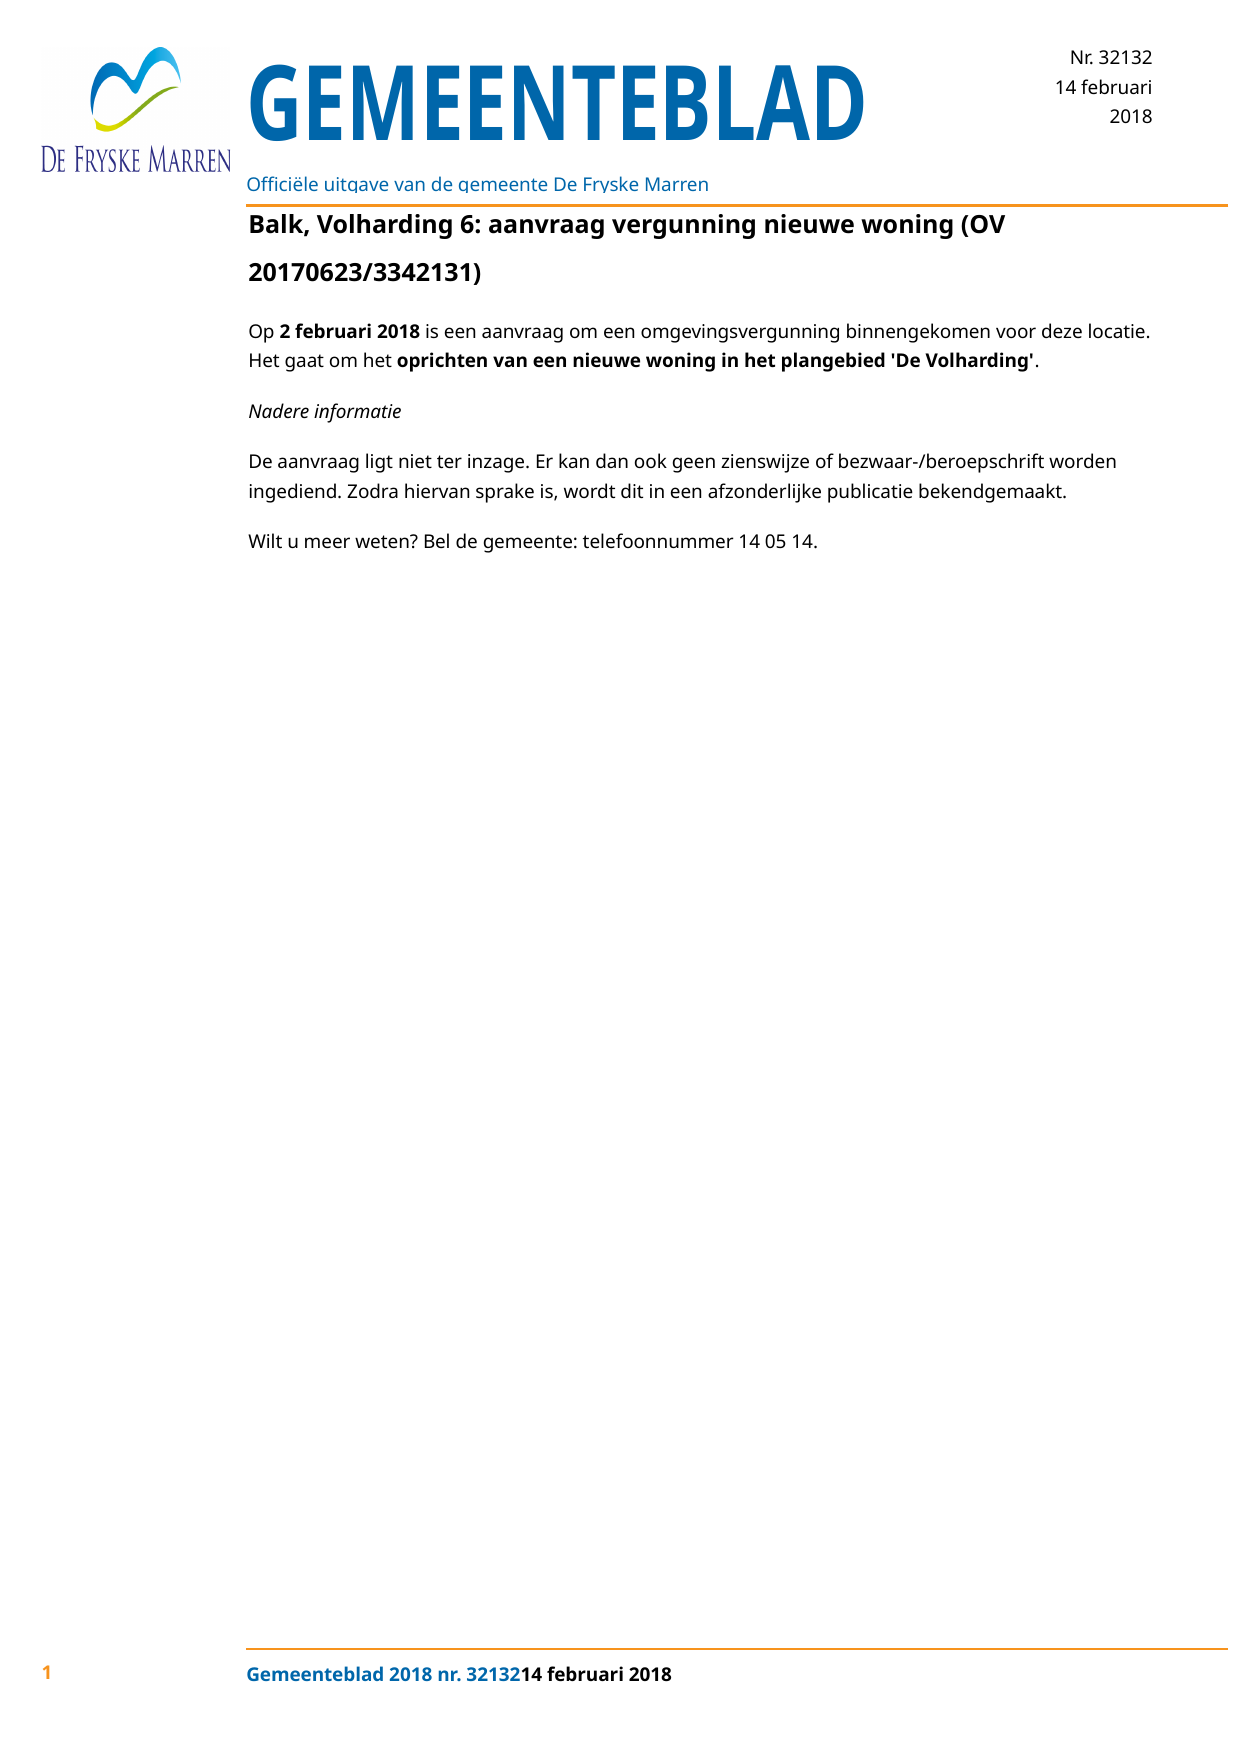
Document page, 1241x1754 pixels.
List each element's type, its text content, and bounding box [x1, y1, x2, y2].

text De aanvraag ligt niet ter inzage. Er kan dan ook geen zienswijze of bezwaar-/beroepschrift worden ingediend. Zodra hiervan sprake is, wordt dit in een afzonderlijke publicatie bekendgemaakt. [248, 448, 1152, 504]
text Op 2 februari 2018 is een aanvraag om een omgevingsvergunning binnengekomen voor deze locatie. Het gaat om het oprichten van een nieuwe woning in het plangebied 'De Volharding'. [248, 318, 1152, 373]
text Balk, Volharding 6: aanvraag vergunning nieuwe woning (OV 20170623/3342131) [248, 207, 1152, 288]
text Wilt u meer weten? Bel de gemeente: telefoonnummer 14 05 14. [248, 528, 1152, 554]
picture [41, 47, 231, 172]
text Nadere informatie [248, 398, 1152, 424]
